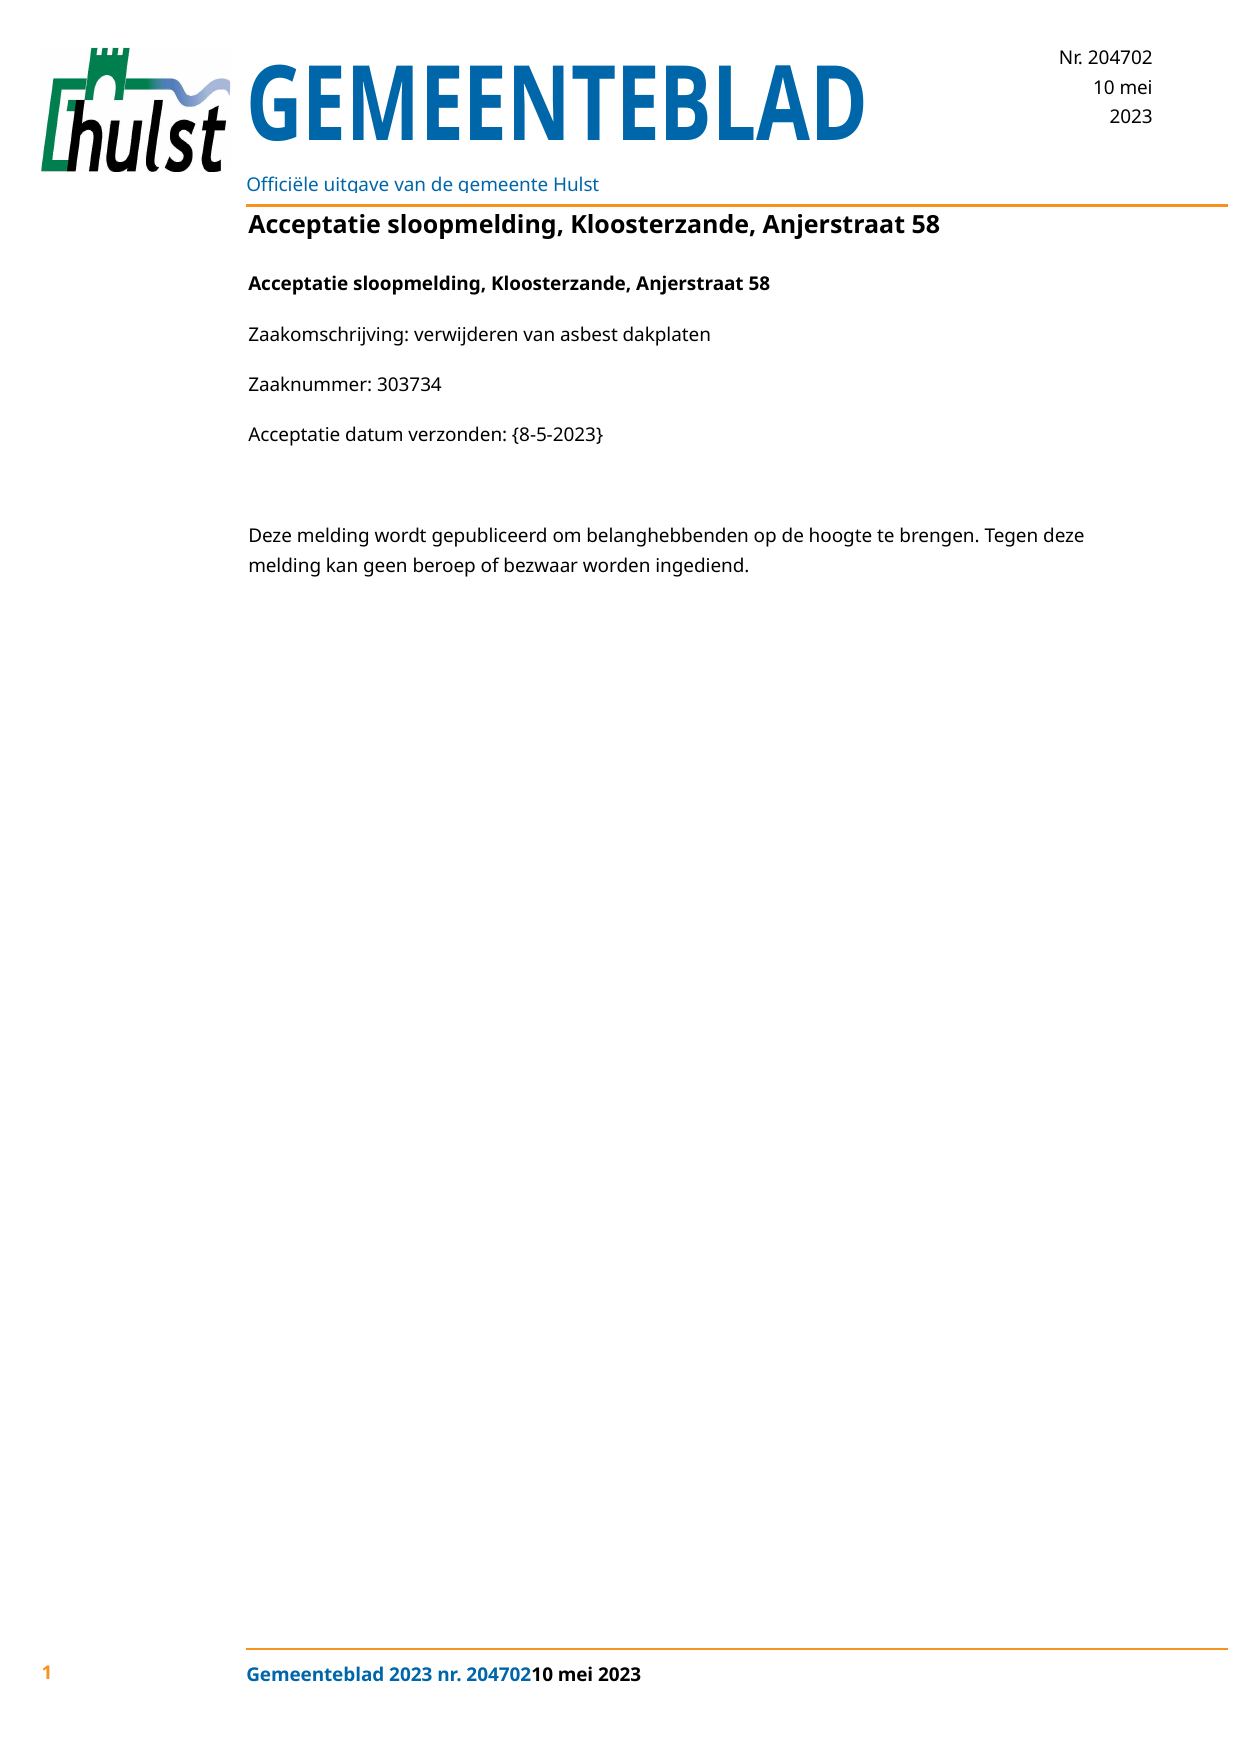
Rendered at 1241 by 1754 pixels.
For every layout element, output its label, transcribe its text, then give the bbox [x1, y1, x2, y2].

text Deze melding wordt gepubliceerd om belanghebbenden op de hoogte te brengen. Tegen deze melding kan geen beroep of bezwaar worden ingediend. [248, 522, 1152, 578]
picture [41, 47, 231, 172]
text Acceptatie datum verzonden: {8-5-2023} [248, 422, 1152, 447]
text Zaaknummer: 303734 [248, 371, 1152, 397]
text Acceptatie sloopmelding, Kloosterzande, Anjerstraat 58 [248, 207, 1152, 241]
text Zaakomschrijving: verwijderen van asbest dakplaten [248, 321, 1152, 346]
text Acceptatie sloopmelding, Kloosterzande, Anjerstraat 58 [248, 270, 1152, 296]
